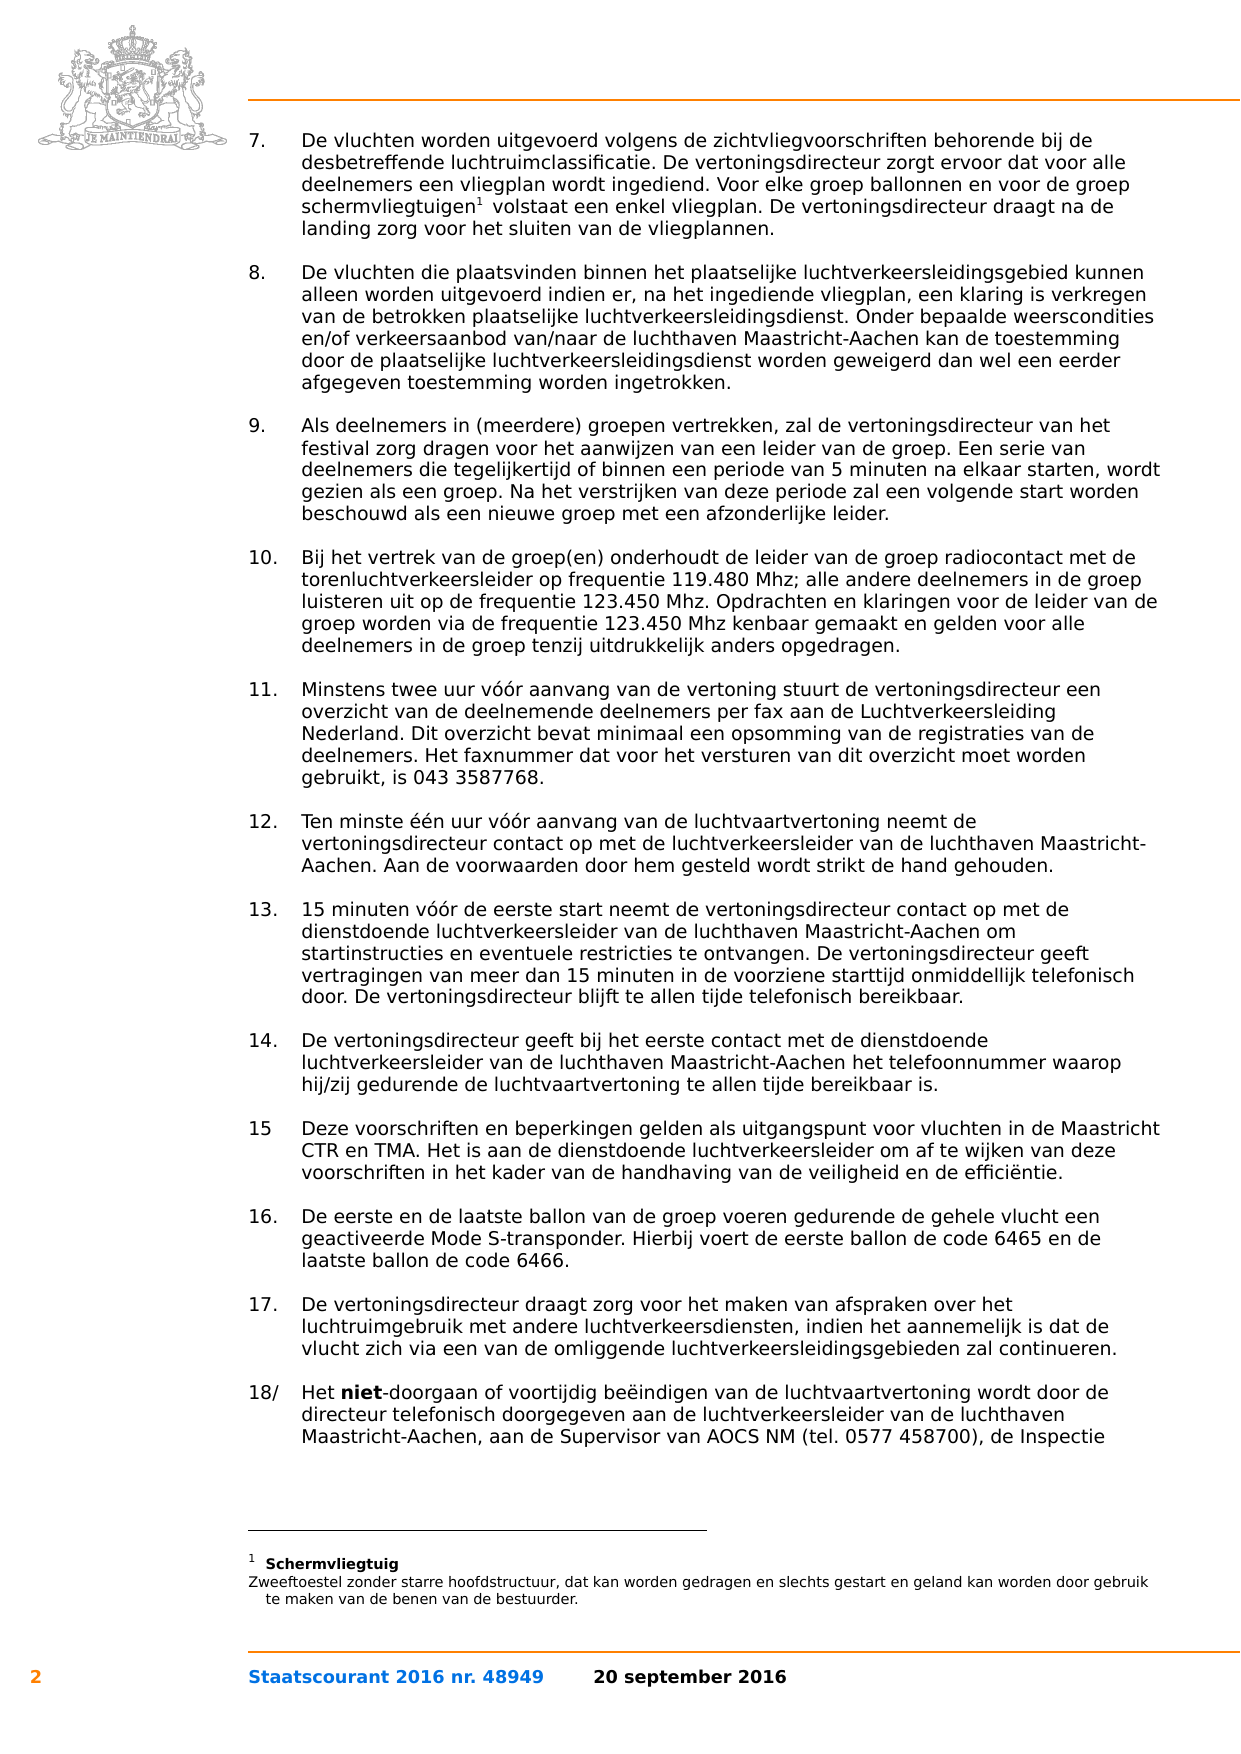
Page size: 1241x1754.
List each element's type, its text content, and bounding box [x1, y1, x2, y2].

text 17. De vertoningsdirecteur draagt zorg voor het maken van afspraken over het luchtruimgebruik met andere luchtverkeersdiensten, indien het aannemelijk is dat de vlucht zich via een van de omliggende luchtverkeersleidingsgebieden zal continueren. [248, 1294, 1163, 1360]
text 15 Deze voorschriften en beperkingen gelden als uitgangspunt voor vluchten in de Maastricht CTR en TMA. Het is aan de dienstdoende luchtverkeersleider om af te wijken van deze voorschriften in het kader van de handhaving van de veiligheid en de efficiëntie. [248, 1118, 1163, 1184]
text 16. De eerste en de laatste ballon van de groep voeren gedurende de gehele vlucht een geactiveerde Mode S-transponder. Hierbij voert de eerste ballon de code 6465 en de laatste ballon de code 6466. [248, 1206, 1163, 1272]
text 10. Bij het vertrek van de groep(en) onderhoudt de leider van de groep radiocontact met de torenluchtverkeersleider op frequentie 119.480 Mhz; alle andere deelnemers in de groep luisteren uit op de frequentie 123.450 Mhz. Opdrachten en klaringen voor de leider van de groep worden via de frequentie 123.450 Mhz kenbaar gemaakt en gelden voor alle deelnemers in de groep tenzij uitdrukkelijk anders opgedragen. [248, 547, 1163, 657]
text 14. De vertoningsdirecteur geeft bij het eerste contact met de dienstdoende luchtverkeersleider van de luchthaven Maastricht-Aachen het telefoonnummer waarop hij/zij gedurende de luchtvaartvertoning te allen tijde bereikbaar is. [248, 1030, 1163, 1096]
picture [38, 25, 227, 150]
text 9. Als deelnemers in (meerdere) groepen vertrekken, zal de vertoningsdirecteur van het festival zorg dragen voor het aanwijzen van een leider van de groep. Een serie van deelnemers die tegelijkertijd of binnen een periode van 5 minuten na elkaar starten, wordt gezien als een groep. Na het verstrijken van deze periode zal een volgende start worden beschouwd als een nieuwe groep met een afzonderlijke leider. [248, 415, 1163, 525]
text 18/ Het niet-doorgaan of voortijdig beëindigen van de luchtvaartvertoning wordt door de directeur telefonisch doorgegeven aan de luchtverkeersleider van de luchthaven Maastricht-Aachen, aan de Supervisor van AOCS NM (tel. 0577 458700), de Inspectie [248, 1382, 1163, 1447]
text 8. De vluchten die plaatsvinden binnen het plaatselijke luchtverkeersleidingsgebied kunnen alleen worden uitgevoerd indien er, na het ingediende vliegplan, een klaring is verkregen van de betrokken plaatselijke luchtverkeersleidingsdienst. Onder bepaalde weerscondities en/of verkeersaanbod van/naar de luchthaven Maastricht-Aachen kan de toestemming door de plaatselijke luchtverkeersleidingsdienst worden geweigerd dan wel een eerder afgegeven toestemming worden ingetrokken. [248, 262, 1163, 393]
text 11. Minstens twee uur vóór aanvang van de vertoning stuurt de vertoningsdirecteur een overzicht van de deelnemende deelnemers per fax aan de Luchtverkeersleiding Nederland. Dit overzicht bevat minimaal een opsomming van de registraties van de deelnemers. Het faxnummer dat voor het versturen van dit overzicht moet worden gebruikt, is 043 3587768. [248, 679, 1163, 789]
text 12. Ten minste één uur vóór aanvang van de luchtvaartvertoning neemt de vertoningsdirecteur contact op met de luchtverkeersleider van de luchthaven Maastricht-Aachen. Aan de voorwaarden door hem gesteld wordt strikt de hand gehouden. [248, 811, 1163, 877]
text Zweeftoestel zonder starre hoofdstructuur, dat kan worden gedragen en slechts gestart en geland kan worden door gebruik te maken van de benen van de bestuurder. [248, 1574, 1163, 1608]
text Schermvliegtuig [248, 1552, 1163, 1574]
text 13. 15 minuten vóór de eerste start neemt de vertoningsdirecteur contact op met de dienstdoende luchtverkeersleider van de luchthaven Maastricht-Aachen om startinstructies en eventuele restricties te ontvangen. De vertoningsdirecteur geeft vertragingen van meer dan 15 minuten in de voorziene starttijd onmiddellijk telefonisch door. De vertoningsdirecteur blijft te allen tijde telefonisch bereikbaar. [248, 898, 1163, 1008]
text 7. De vluchten worden uitgevoerd volgens de zichtvliegvoorschriften behorende bij de desbetreffende luchtruimclassificatie. De vertoningsdirecteur zorgt ervoor dat voor alle deelnemers een vliegplan wordt ingediend. Voor elke groep ballonnen en voor de groep schermvliegtuigen volstaat een enkel vliegplan. De vertoningsdirecteur draagt na de landing zorg voor het sluiten van de vliegplannen. [248, 130, 1163, 240]
